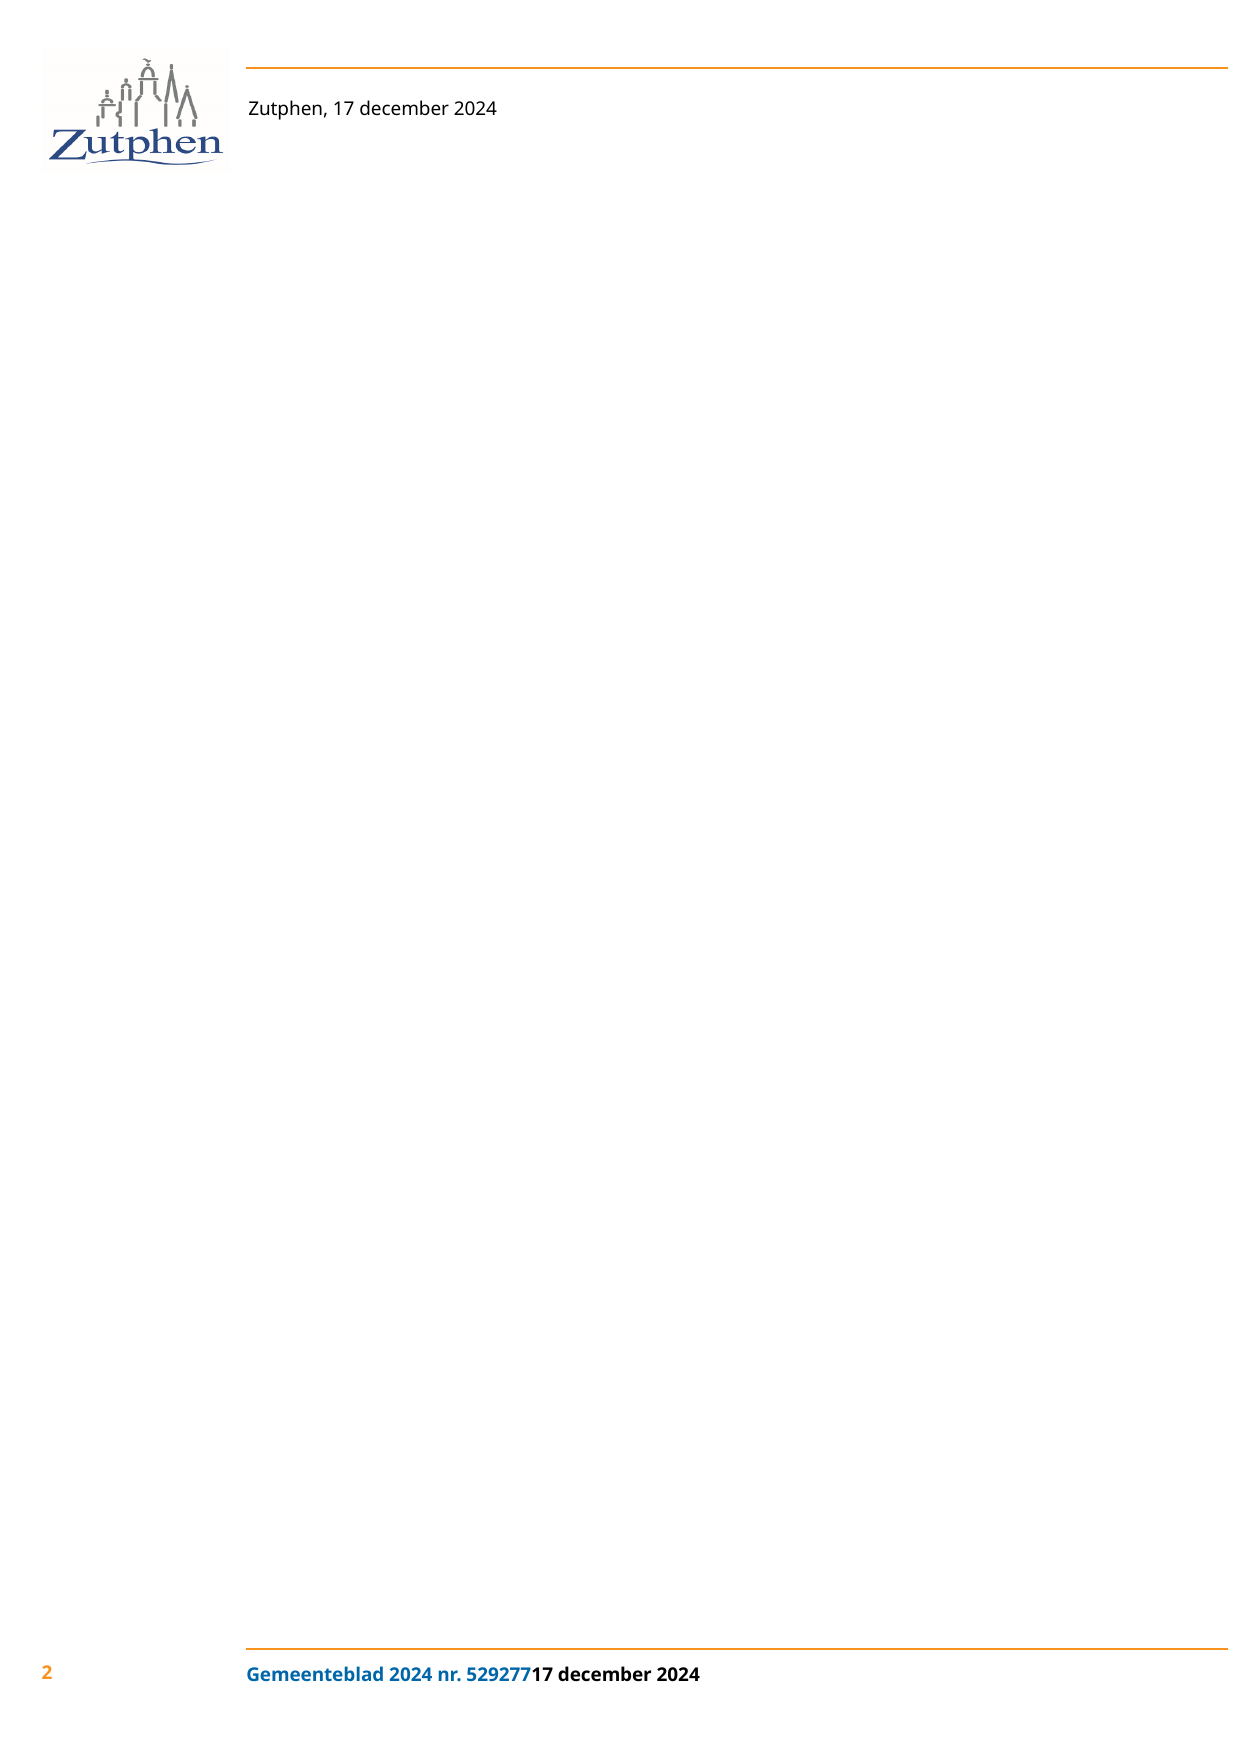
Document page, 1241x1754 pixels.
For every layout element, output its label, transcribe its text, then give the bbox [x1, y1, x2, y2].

picture [41, 47, 231, 172]
text Zutphen, 17 december 2024 [248, 95, 1152, 121]
